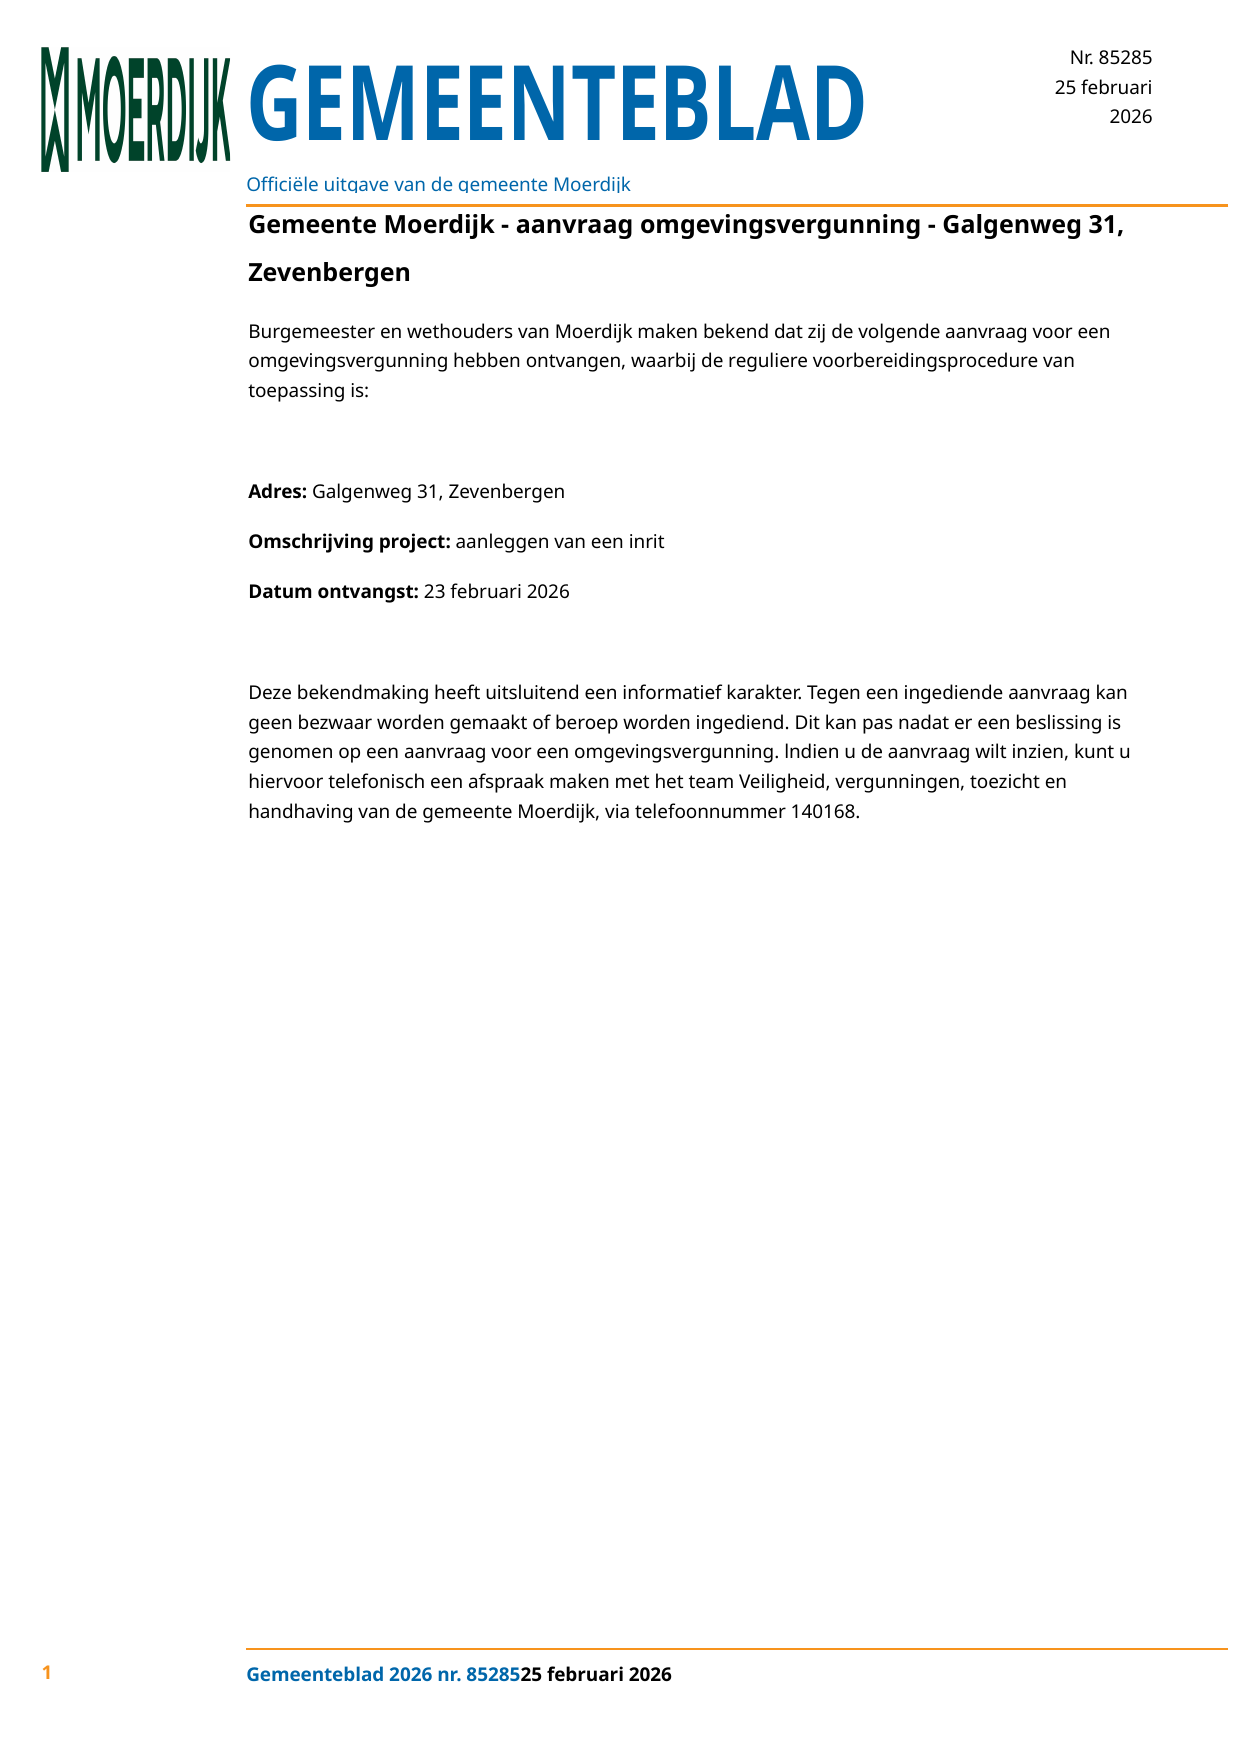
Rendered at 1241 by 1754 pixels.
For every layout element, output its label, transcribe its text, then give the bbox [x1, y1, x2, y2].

text Adres: Galgenweg 31, Zevenbergen [248, 478, 1152, 504]
text Omschrijving project: aanleggen van een inrit [248, 528, 1152, 554]
text Datum ontvangst: 23 februari 2026 [248, 579, 1152, 604]
text Burgemeester en wethouders van Moerdijk maken bekend dat zij de volgende aanvraag voor een omgevingsvergunning hebben ontvangen, waarbij de reguliere voorbereidingsprocedure van toepassing is: [248, 318, 1152, 403]
text Gemeente Moerdijk - aanvraag omgevingsvergunning - Galgenweg 31, Zevenbergen [248, 207, 1152, 288]
text Deze bekendmaking heeft uitsluitend een informatief karakter. Tegen een ingediende aanvraag kan geen bezwaar worden gemaakt of beroep worden ingediend. Dit kan pas nadat er een beslissing is genomen op een aanvraag voor een omgevingsvergunning. lndien u de aanvraag wilt inzien, kunt u hiervoor telefonisch een afspraak maken met het team Veiligheid, vergunningen, toezicht en handhaving van de gemeente Moerdijk, via telefoonnummer 140168. [248, 679, 1152, 824]
picture [41, 47, 231, 172]
